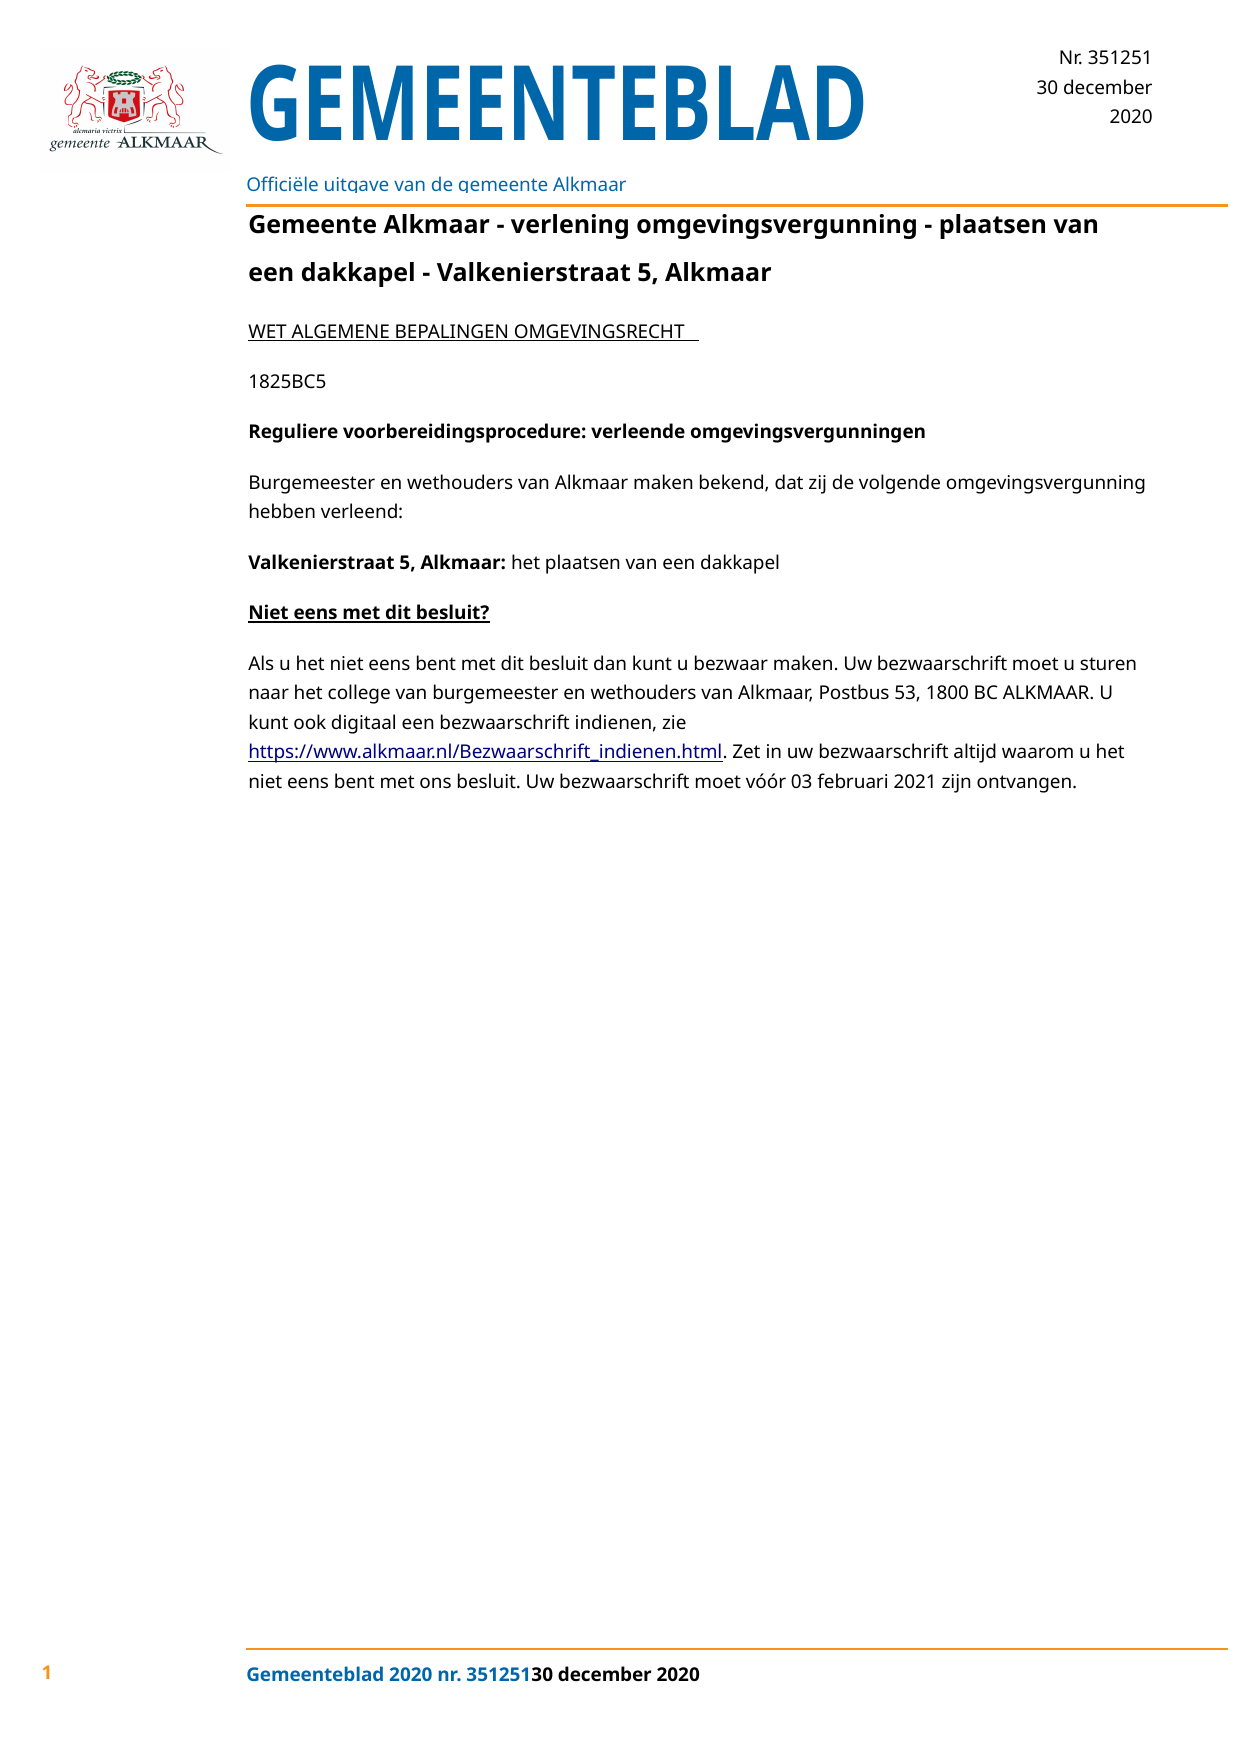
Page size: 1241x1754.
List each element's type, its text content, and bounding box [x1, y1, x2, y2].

text WET ALGEMENE BEPALINGEN OMGEVINGSRECHT [248, 318, 1152, 344]
text Niet eens met dit besluit? [248, 599, 1152, 625]
text Als u het niet eens bent met dit besluit dan kunt u bezwaar maken. Uw bezwaarschrift moet u sturen naar het college van burgemeester en wethouders van Alkmaar, Postbus 53, 1800 BC ALKMAAR. U kunt ook digitaal een bezwaarschrift indienen, zie https://www.alkmaar.nl/Bezwaarschrift_indienen.html. Zet in uw bezwaarschrift altijd waarom u het niet eens bent met ons besluit. Uw bezwaarschrift moet vóór 03 februari 2021 zijn ontvangen. [248, 650, 1152, 794]
text 1825BC5 [248, 368, 1152, 394]
text Burgemeester en wethouders van Alkmaar maken bekend, dat zij de volgende omgevingsvergunning hebben verleend: [248, 469, 1152, 524]
text Reguliere voorbereidingsprocedure: verleende omgevingsvergunningen [248, 419, 1152, 444]
text Valkenierstraat 5, Alkmaar: het plaatsen van een dakkapel [248, 549, 1152, 575]
picture [41, 47, 231, 172]
text Gemeente Alkmaar - verlening omgevingsvergunning - plaatsen van een dakkapel - Valkenierstraat 5, Alkmaar [248, 207, 1152, 288]
